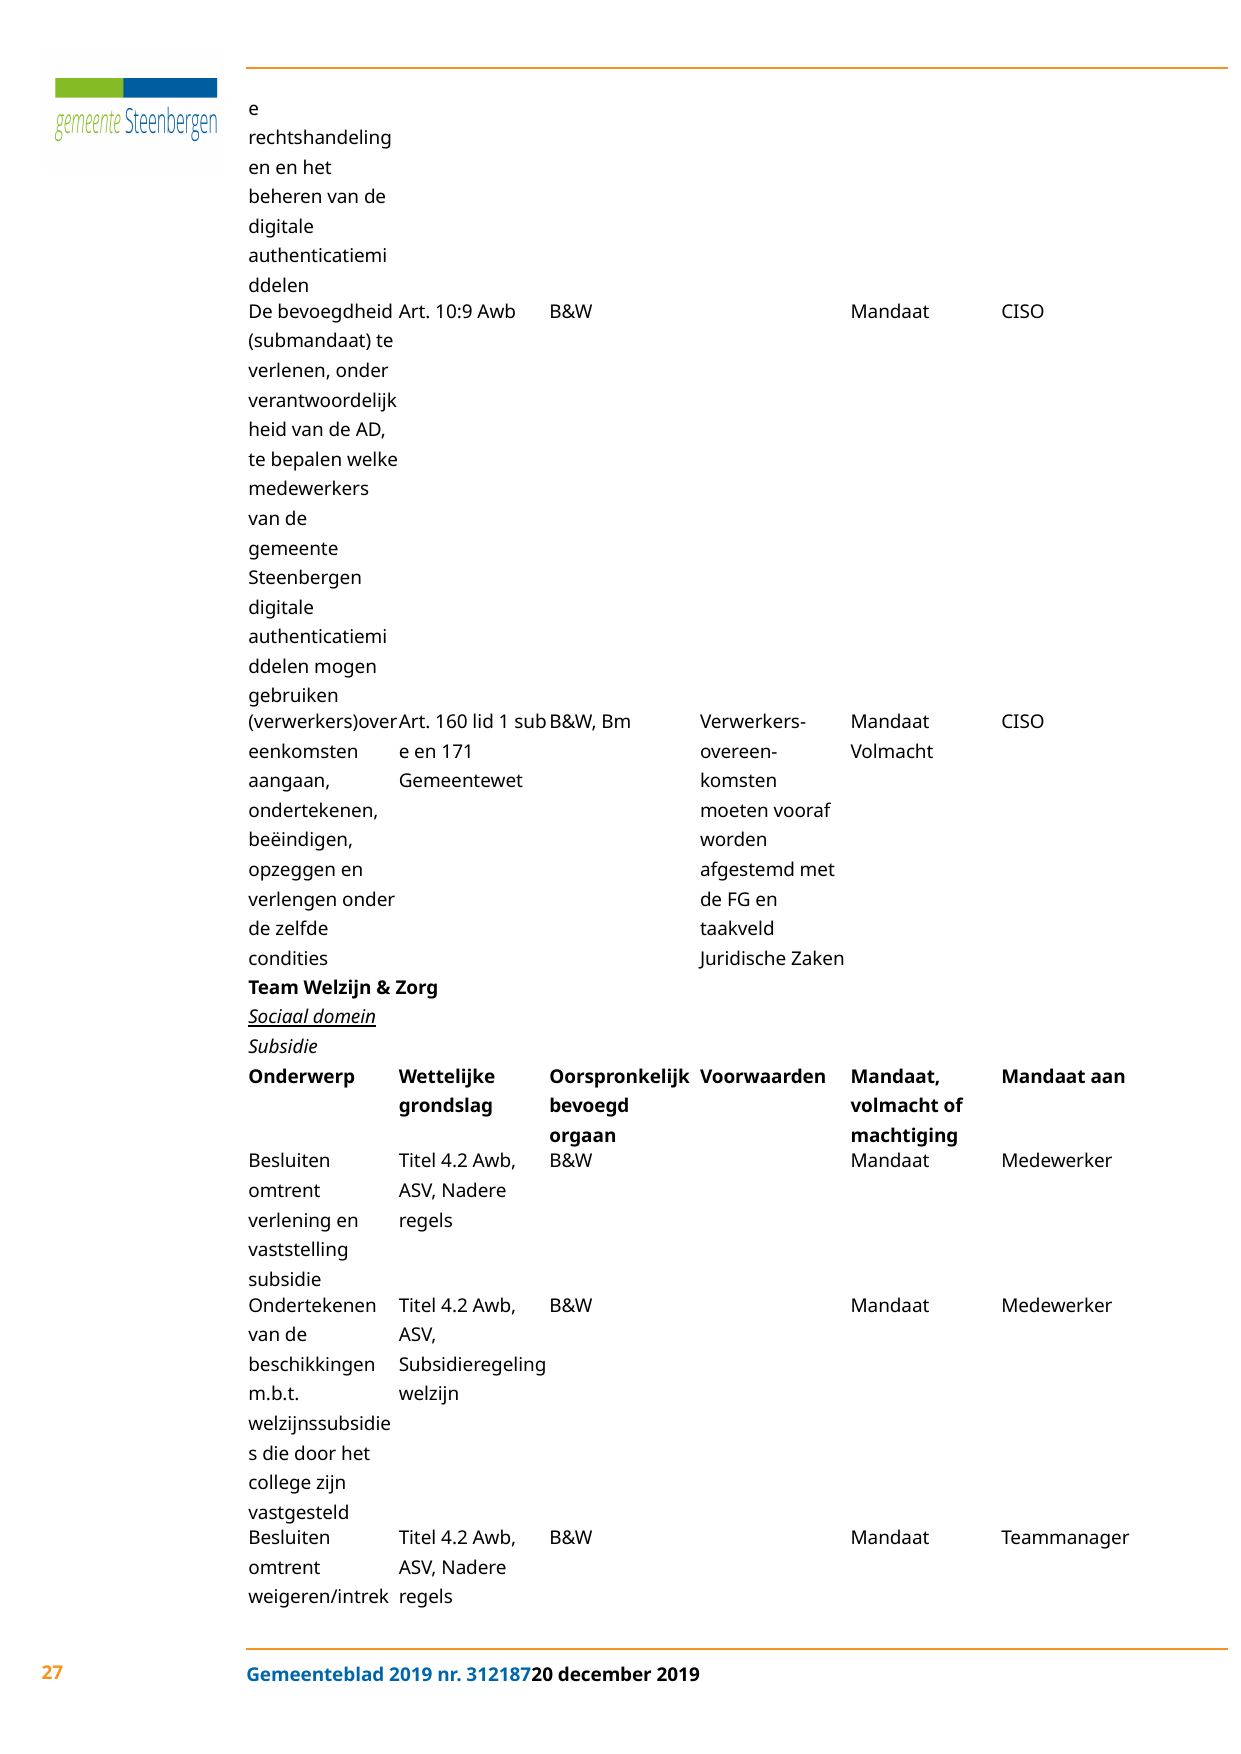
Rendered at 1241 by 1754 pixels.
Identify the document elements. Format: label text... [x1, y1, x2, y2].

table_cell [549, 95, 700, 298]
table_cell Medewerker [1001, 1148, 1152, 1292]
table_header Onderwerp [248, 1063, 398, 1148]
table_cell (verwerkers)overeenkomsten aangaan, ondertekenen, beëindigen, opzeggen en verlengen onder de zelfde condities [248, 708, 398, 971]
table_header Wettelijke grondslag [399, 1063, 549, 1148]
table_cell Verwerkers-overeen-komsten moeten vooraf worden afgestemd met de FG en taakveld Juridische Zaken [700, 708, 850, 971]
table_cell Mandaat [850, 298, 1001, 708]
table_cell Besluiten omtrent verlening en vaststelling subsidie [248, 1148, 398, 1292]
table_header Mandaat, volmacht of machtiging [850, 1063, 1001, 1148]
table_cell Mandaat [850, 1148, 1001, 1292]
table_cell Titel 4.2 Awb, ASV, Subsidieregeling welzijn [399, 1292, 549, 1524]
table_cell B&W, Bm [549, 708, 700, 971]
table_cell Art. 10:9 Awb [399, 298, 549, 708]
table_cell Mandaat [850, 1525, 1001, 1609]
table_cell [399, 95, 549, 298]
table_cell CISO [1001, 298, 1152, 708]
text Sociaal domein [248, 1003, 1152, 1029]
table_cell [700, 1292, 850, 1524]
table_cell Besluiten omtrent weigeren/intrek [248, 1525, 398, 1609]
table_cell Ondertekenen van de beschikkingen m.b.t. welzijnssubsidies die door het college zijn vastgesteld [248, 1292, 398, 1524]
table_cell [700, 95, 850, 298]
table_cell e rechtshandelingen en het beheren van de digitale authenticatiemiddelen [248, 95, 398, 298]
table_cell Art. 160 lid 1 sub e en 171 Gemeentewet [399, 708, 549, 971]
table_cell B&W [549, 1292, 700, 1524]
table_cell Titel 4.2 Awb, ASV, Nadere regels [399, 1148, 549, 1292]
table_cell Medewerker [1001, 1292, 1152, 1524]
table_cell B&W [549, 298, 700, 708]
table_header Voorwaarden [700, 1063, 850, 1148]
table_header Oorspronkelijk bevoegd orgaan [549, 1063, 700, 1148]
table_cell Titel 4.2 Awb, ASV, Nadere regels [399, 1525, 549, 1609]
table_cell [850, 95, 1001, 298]
table_cell [1001, 95, 1152, 298]
table_cell Teammanager [1001, 1525, 1152, 1609]
text Team Welzijn & Zorg [248, 974, 1152, 1000]
text Subsidie [248, 1033, 1152, 1059]
table_cell [700, 298, 850, 708]
table_cell B&W [549, 1148, 700, 1292]
picture [41, 47, 231, 172]
table_cell Mandaat Volmacht [850, 708, 1001, 971]
table_cell De bevoegdheid (submandaat) te verlenen, onder verantwoordelijkheid van de AD, te bepalen welke medewerkers van de gemeente Steenbergen digitale authenticatiemiddelen mogen gebruiken [248, 298, 398, 708]
table_cell Mandaat [850, 1292, 1001, 1524]
table_header Mandaat aan [1001, 1063, 1152, 1148]
table_cell B&W [549, 1525, 700, 1609]
table_cell CISO [1001, 708, 1152, 971]
table_cell [700, 1148, 850, 1292]
table_cell [700, 1525, 850, 1609]
